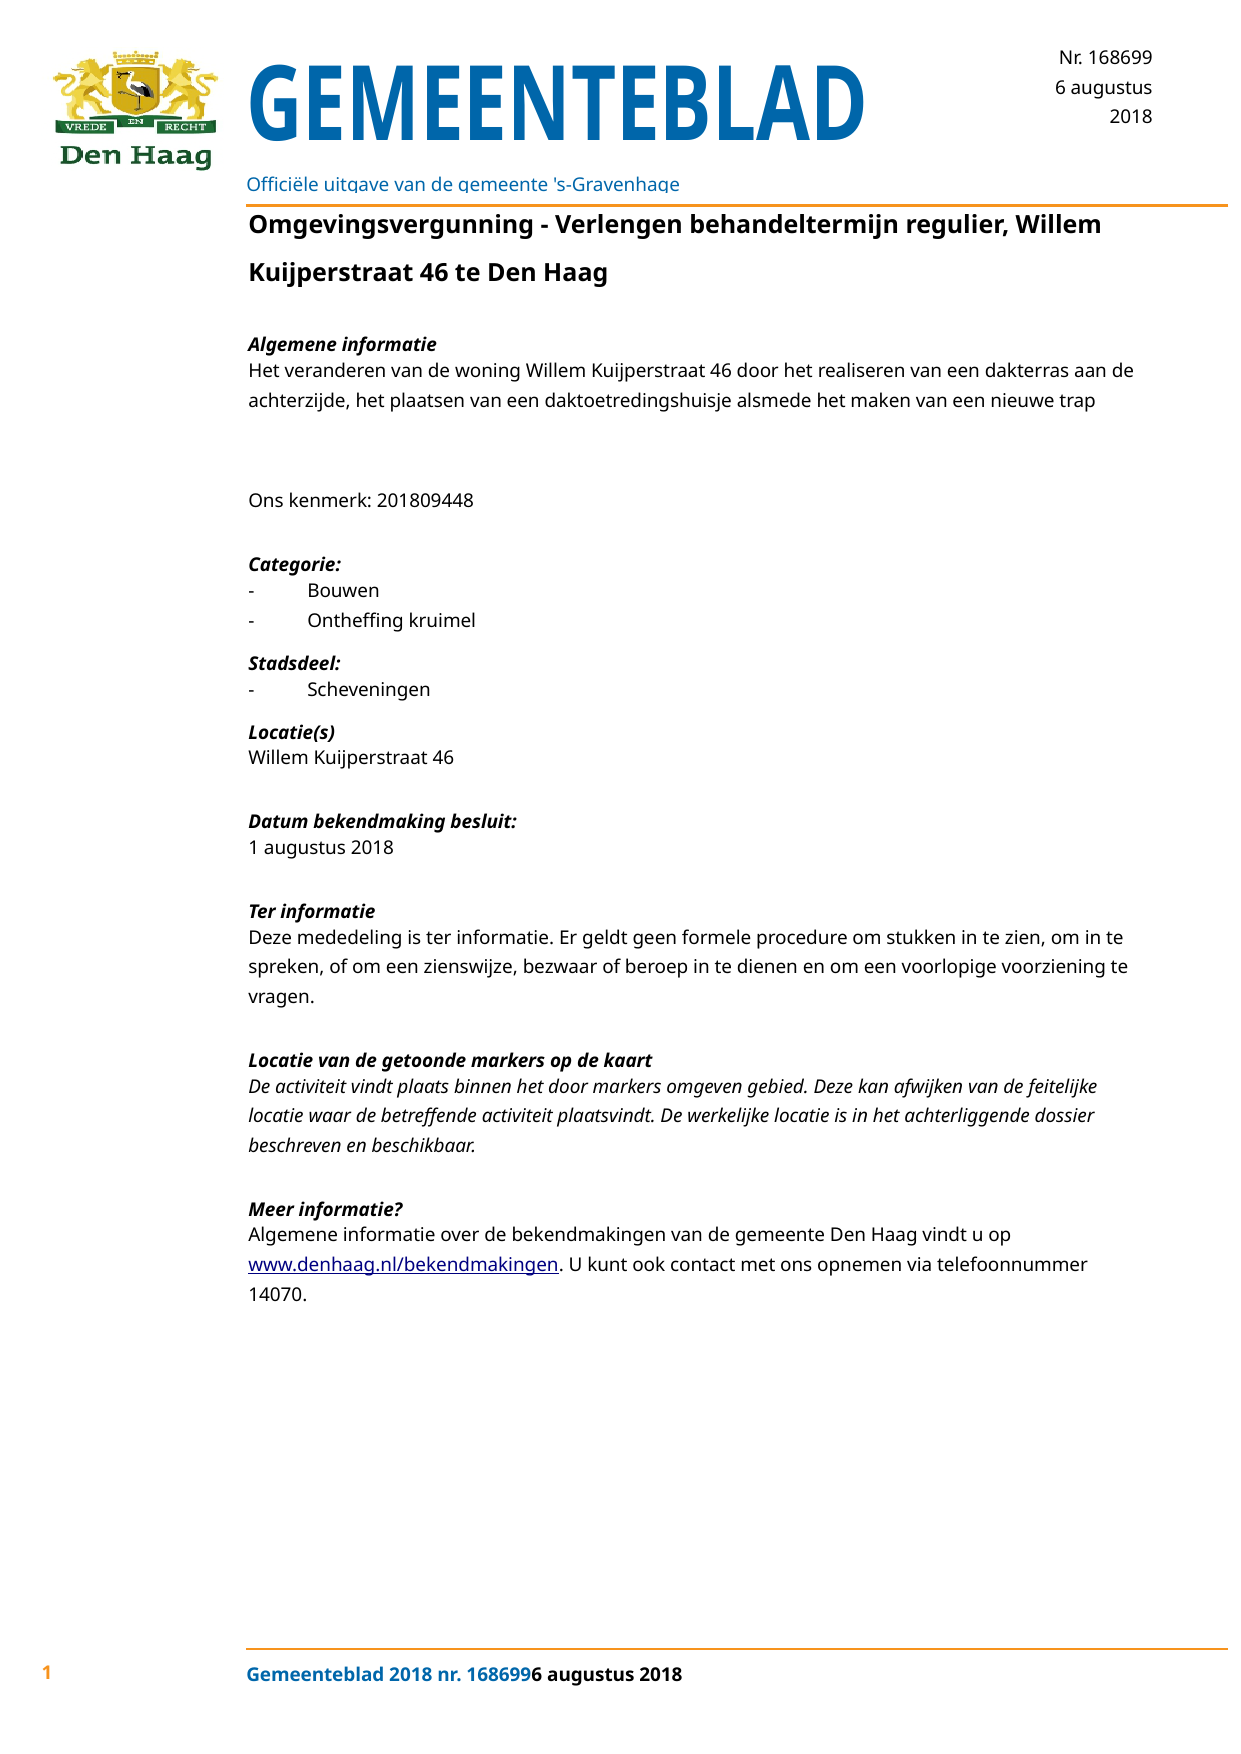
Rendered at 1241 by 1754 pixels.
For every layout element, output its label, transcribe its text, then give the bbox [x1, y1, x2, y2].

picture [41, 47, 231, 172]
text De activiteit vindt plaats binnen het door markers omgeven gebied. Deze kan afwijken van de feitelijke locatie waar de betreffende activiteit plaatsvindt. De werkelijke locatie is in het achterliggende dossier beschreven en beschikbaar. [248, 1073, 1152, 1158]
text Datum bekendmaking besluit: [248, 808, 1152, 834]
text Willem Kuijperstraat 46 [248, 744, 1152, 770]
list Ontheffing kruimel [248, 607, 1152, 633]
text Het veranderen van de woning Willem Kuijperstraat 46 door het realiseren van een dakterras aan de achterzijde, het plaatsen van een daktoetredingshuisje alsmede het maken van een nieuwe trap [248, 357, 1152, 412]
list Scheveningen [248, 676, 1152, 701]
text Meer informatie? [248, 1196, 1152, 1222]
text Stadsdeel: [248, 650, 1152, 676]
text Algemene informatie over de bekendmakingen van de gemeente Den Haag vindt u op www.denhaag.nl/bekendmakingen. U kunt ook contact met ons opnemen via telefoonnummer 14070. [248, 1222, 1152, 1307]
list Bouwen [248, 577, 1152, 603]
text Ter informatie [248, 898, 1152, 924]
text Categorie: [248, 552, 1152, 577]
text Ons kenmerk: 201809448 [248, 488, 1152, 513]
text Locatie van de getoonde markers op de kaart [248, 1047, 1152, 1073]
text 1 augustus 2018 [248, 834, 1152, 860]
text Locatie(s) [248, 719, 1152, 744]
text Algemene informatie [248, 331, 1152, 357]
text Omgevingsvergunning - Verlengen behandeltermijn regulier, Willem Kuijperstraat 46 te Den Haag [248, 207, 1152, 288]
text Deze mededeling is ter informatie. Er geldt geen formele procedure om stukken in te zien, om in te spreken, of om een zienswijze, bezwaar of beroep in te dienen en om een voorlopige voorziening te vragen. [248, 924, 1152, 1009]
